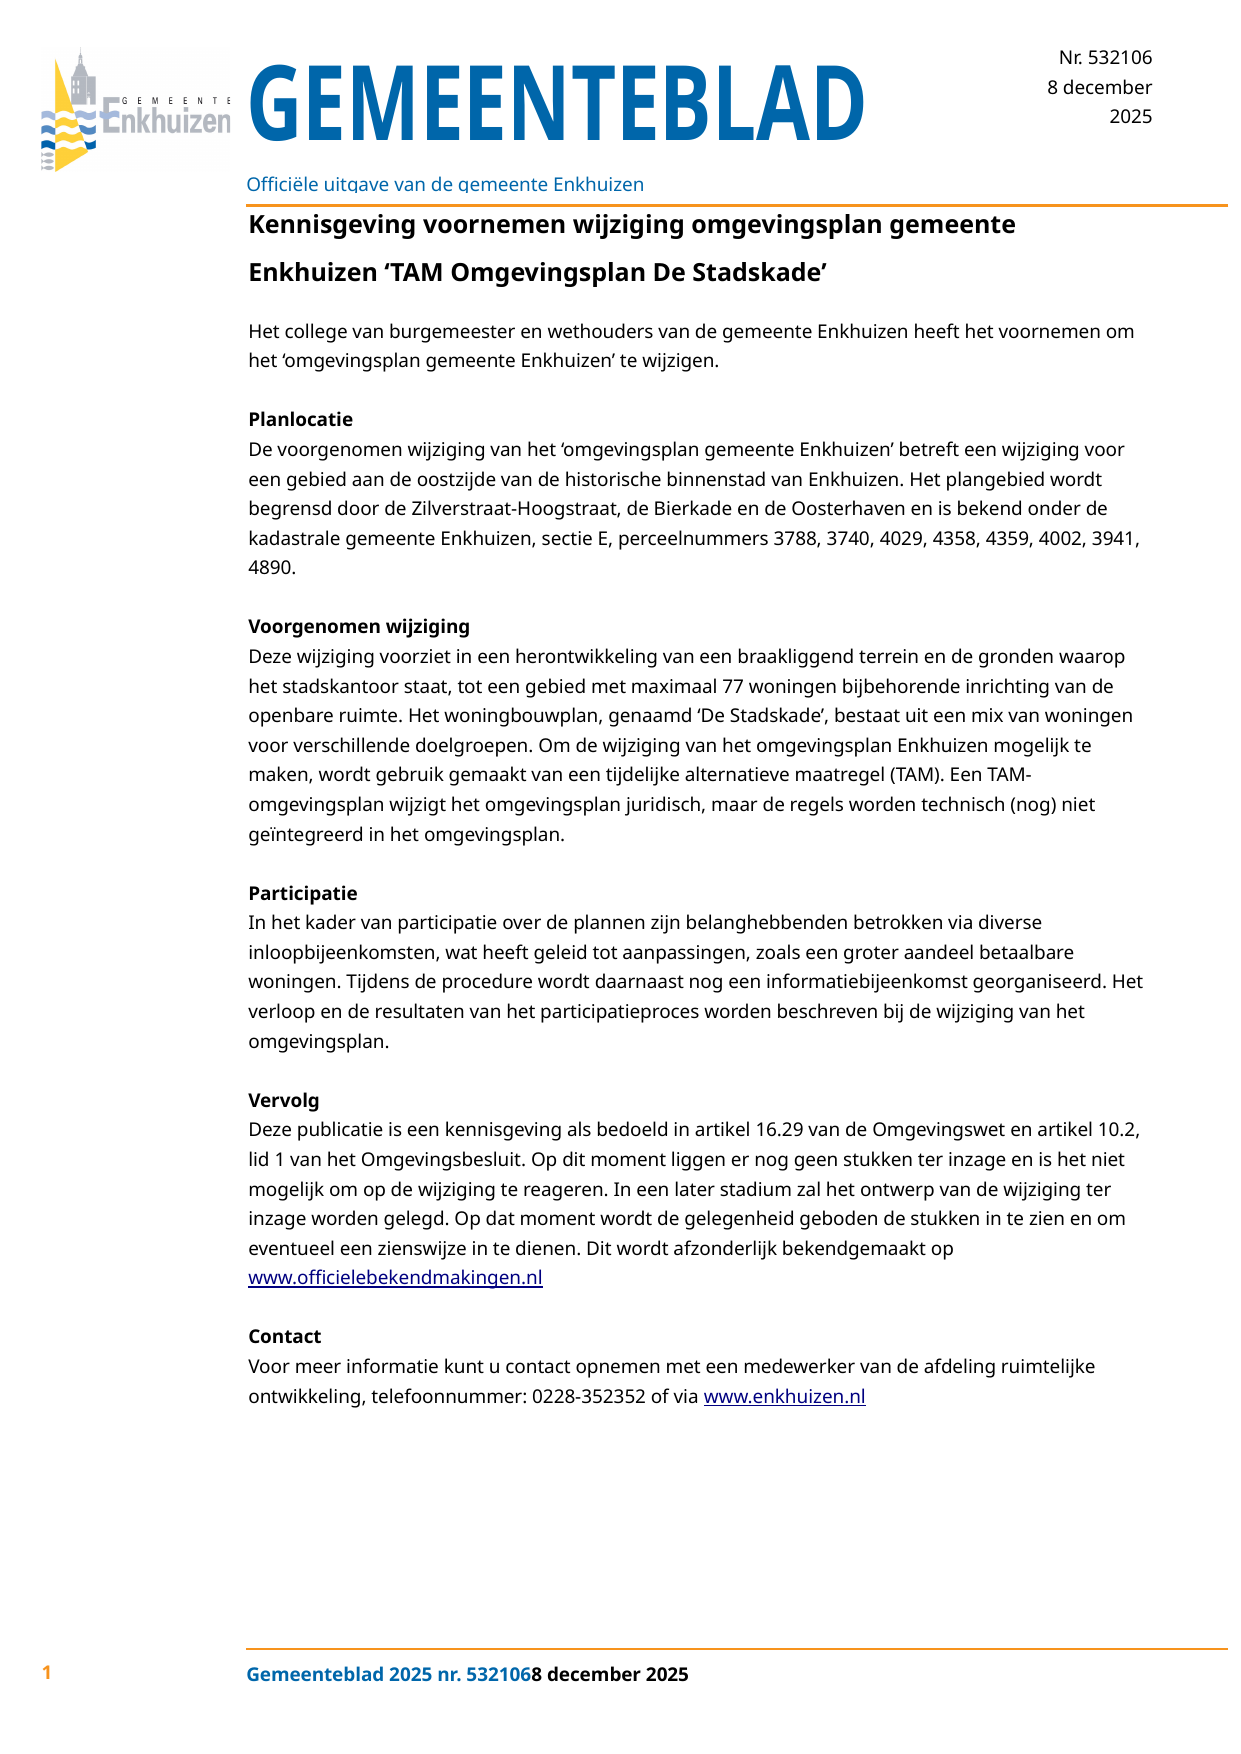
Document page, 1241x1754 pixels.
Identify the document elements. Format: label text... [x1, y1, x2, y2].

text Kennisgeving voornemen wijziging omgevingsplan gemeente Enkhuizen ‘TAM Omgevingsplan De Stadskade’ [248, 207, 1152, 288]
text Contact [248, 1324, 1152, 1349]
text Voor meer informatie kunt u contact opnemen met een medewerker van de afdeling ruimtelijke ontwikkeling, telefoonnummer: 0228-352352 of via www.enkhuizen.nl [248, 1353, 1152, 1409]
text Het college van burgemeester en wethouders van de gemeente Enkhuizen heeft het voornemen om het ‘omgevingsplan gemeente Enkhuizen’ te wijzigen. [248, 318, 1152, 373]
text Vervolg [248, 1087, 1152, 1113]
text In het kader van participatie over de plannen zijn belanghebbenden betrokken via diverse inloopbijeenkomsten, wat heeft geleid tot aanpassingen, zoals een groter aandeel betaalbare woningen. Tijdens de procedure wordt daarnaast nog een informatiebijeenkomst georganiseerd. Het verloop en de resultaten van het participatieproces worden beschreven bij de wijziging van het omgevingsplan. [248, 909, 1152, 1054]
text Participatie [248, 880, 1152, 906]
text Planlocatie [248, 407, 1152, 432]
picture [41, 47, 231, 172]
text De voorgenomen wijziging van het ‘omgevingsplan gemeente Enkhuizen’ betreft een wijziging voor een gebied aan de oostzijde van de historische binnenstad van Enkhuizen. Het plangebied wordt begrensd door de Zilverstraat-Hoogstraat, de Bierkade en de Oosterhaven en is bekend onder de kadastrale gemeente Enkhuizen, sectie E, perceelnummers 3788, 3740, 4029, 4358, 4359, 4002, 3941, 4890. [248, 436, 1152, 580]
text Deze publicatie is een kennisgeving als bedoeld in artikel 16.29 van de Omgevingswet en artikel 10.2, lid 1 van het Omgevingsbesluit. Op dit moment liggen er nog geen stukken ter inzage en is het niet mogelijk om op de wijziging te reageren. In een later stadium zal het ontwerp van de wijziging ter inzage worden gelegd. Op dat moment wordt de gelegenheid geboden de stukken in te zien en om eventueel een zienswijze in te dienen. Dit wordt afzonderlijk bekendgemaakt op www.officielebekendmakingen.nl [248, 1117, 1152, 1290]
text Voorgenomen wijziging [248, 614, 1152, 639]
text Deze wijziging voorziet in een herontwikkeling van een braakliggend terrein en de gronden waarop het stadskantoor staat, tot een gebied met maximaal 77 woningen bijbehorende inrichting van de openbare ruimte. Het woningbouwplan, genaamd ‘De Stadskade’, bestaat uit een mix van woningen voor verschillende doelgroepen. Om de wijziging van het omgevingsplan Enkhuizen mogelijk te maken, wordt gebruik gemaakt van een tijdelijke alternatieve maatregel (TAM). Een TAM-omgevingsplan wijzigt het omgevingsplan juridisch, maar de regels worden technisch (nog) niet geïntegreerd in het omgevingsplan. [248, 643, 1152, 847]
